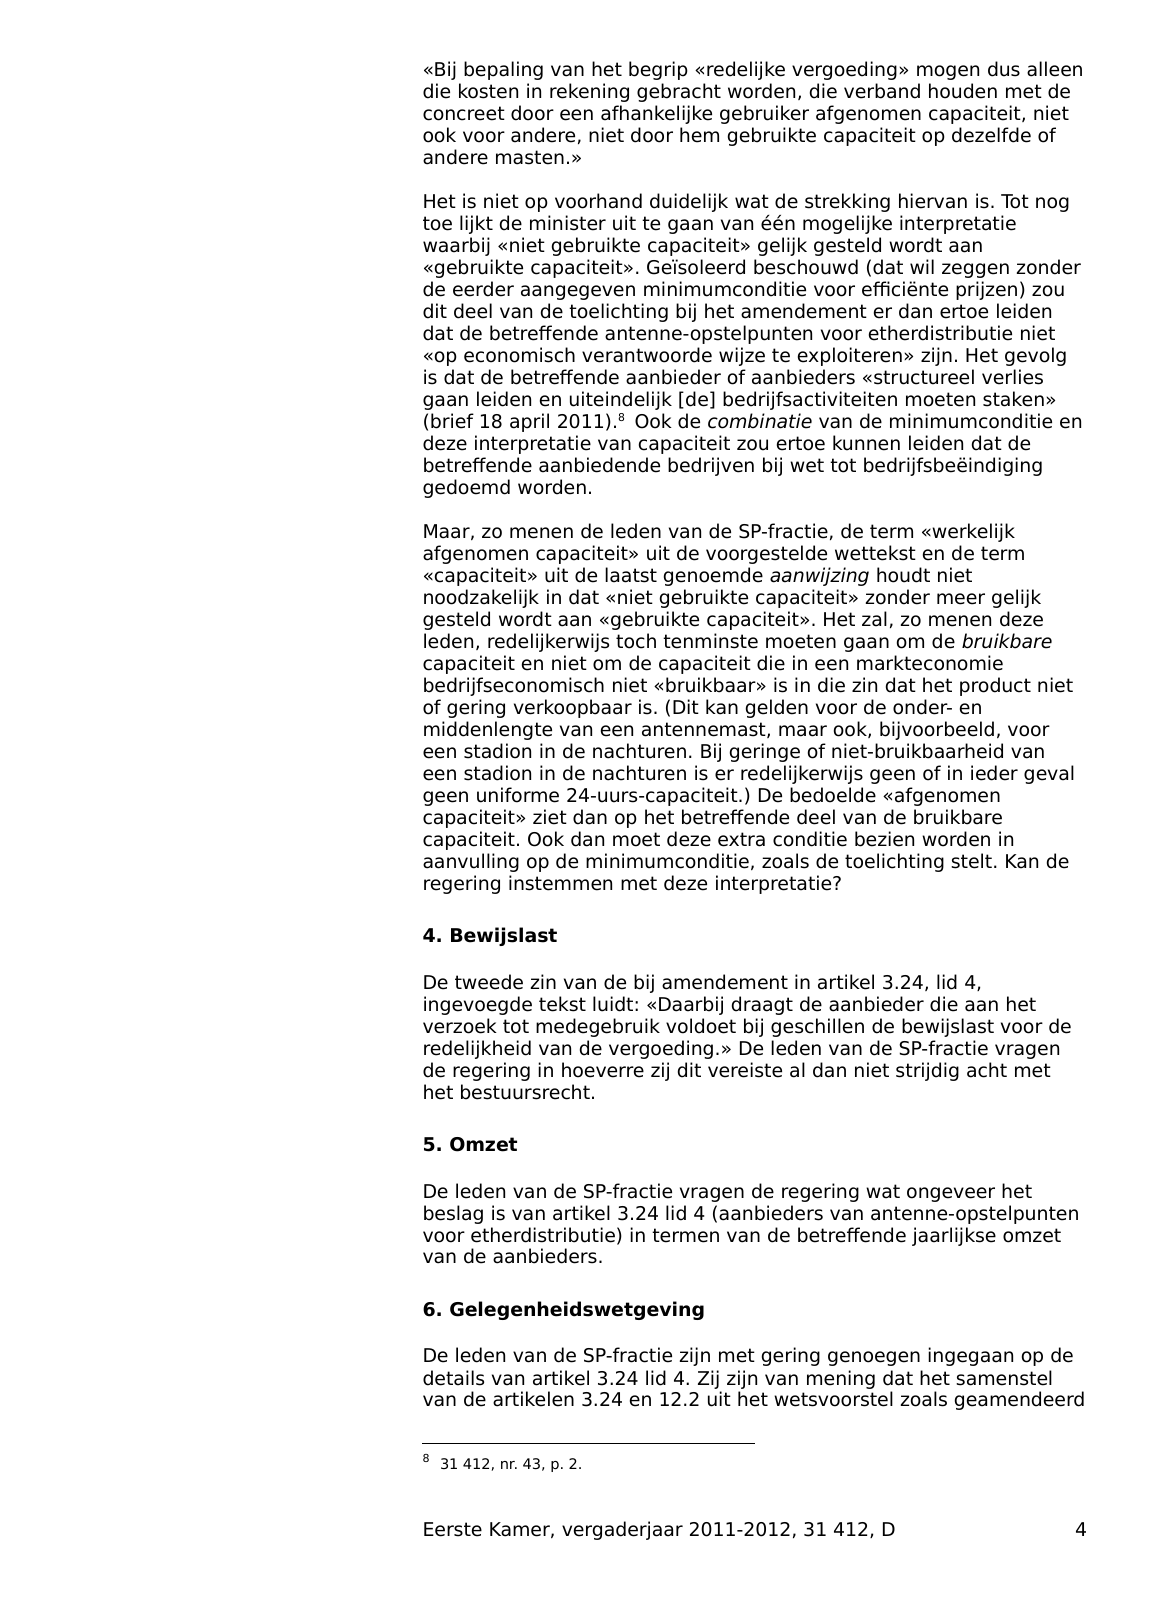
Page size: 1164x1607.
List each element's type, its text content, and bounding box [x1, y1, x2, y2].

text Het is niet op voorhand duidelijk wat de strekking hiervan is. Tot nog toe lijkt de minister uit te gaan van één mogelijke interpretatie waarbij «niet gebruikte capaciteit» gelijk gesteld wordt aan «gebruikte capaciteit». Geïsoleerd beschouwd (dat wil zeggen zonder de eerder aangegeven minimumconditie voor efficiënte prijzen) zou dit deel van de toelichting bij het amendement er dan ertoe leiden dat de betreffende antenne-opstelpunten voor etherdistributie niet «op economisch verantwoorde wijze te exploiteren» zijn. Het gevolg is dat de betreffende aanbieder of aanbieders «structureel verlies gaan leiden en uiteindelijk [de] bedrijfsactiviteiten moeten staken» (brief 18 april 2011). Ook de combinatie van de minimumconditie en deze interpretatie van capaciteit zou ertoe kunnen leiden dat de betreffende aanbiedende bedrijven bij wet tot bedrijfsbeëindiging gedoemd worden. [422, 191, 1087, 499]
subtitle 6. Gelegenheidswetgeving [422, 1298, 1087, 1320]
text «Bij bepaling van het begrip «redelijke vergoeding» mogen dus alleen die kosten in rekening gebracht worden, die verband houden met de concreet door een afhankelijke gebruiker afgenomen capaciteit, niet ook voor andere, niet door hem gebruikte capaciteit op dezelfde of andere masten.» [422, 59, 1087, 169]
subtitle 4. Bewijslast [422, 925, 1087, 947]
subtitle 5. Omzet [422, 1133, 1087, 1156]
text De leden van de SP-fractie zijn met gering genoegen ingegaan op de details van artikel 3.24 lid 4. Zij zijn van mening dat het samenstel van de artikelen 3.24 en 12.2 uit het wetsvoorstel zoals geamendeerd [422, 1345, 1087, 1411]
text De leden van de SP-fractie vragen de regering wat ongeveer het beslag is van artikel 3.24 lid 4 (aanbieders van antenne-opstelpunten voor etherdistributie) in termen van de betreffende jaarlijkse omzet van de aanbieders. [422, 1181, 1087, 1268]
text De tweede zin van de bij amendement in artikel 3.24, lid 4, ingevoegde tekst luidt: «Daarbij draagt de aanbieder die aan het verzoek tot medegebruik voldoet bij geschillen de bewijslast voor de redelijkheid van de vergoeding.» De leden van de SP-fractie vragen de regering in hoeverre zij dit vereiste al dan niet strijdig acht met het bestuursrecht. [422, 972, 1087, 1103]
text 31 412, nr. 43, p. 2. [422, 1452, 1087, 1474]
text Maar, zo menen de leden van de SP-fractie, de term «werkelijk afgenomen capaciteit» uit de voorgestelde wettekst en de term «capaciteit» uit de laatst genoemde aanwijzing houdt niet noodzakelijk in dat «niet gebruikte capaciteit» zonder meer gelijk gesteld wordt aan «gebruikte capaciteit». Het zal, zo menen deze leden, redelijkerwijs toch tenminste moeten gaan om de bruikbare capaciteit en niet om de capaciteit die in een markteconomie bedrijfseconomisch niet «bruikbaar» is in die zin dat het product niet of gering verkoopbaar is. (Dit kan gelden voor de onder- en middenlengte van een antennemast, maar ook, bijvoorbeeld, voor een stadion in de nachturen. Bij geringe of niet-bruikbaarheid van een stadion in de nachturen is er redelijkerwijs geen of in ieder geval geen uniforme 24-uurs-capaciteit.) De bedoelde «afgenomen capaciteit» ziet dan op het betreffende deel van de bruikbare capaciteit. Ook dan moet deze extra conditie bezien worden in aanvulling op de minimumconditie, zoals de toelichting stelt. Kan de regering instemmen met deze interpretatie? [422, 521, 1087, 895]
